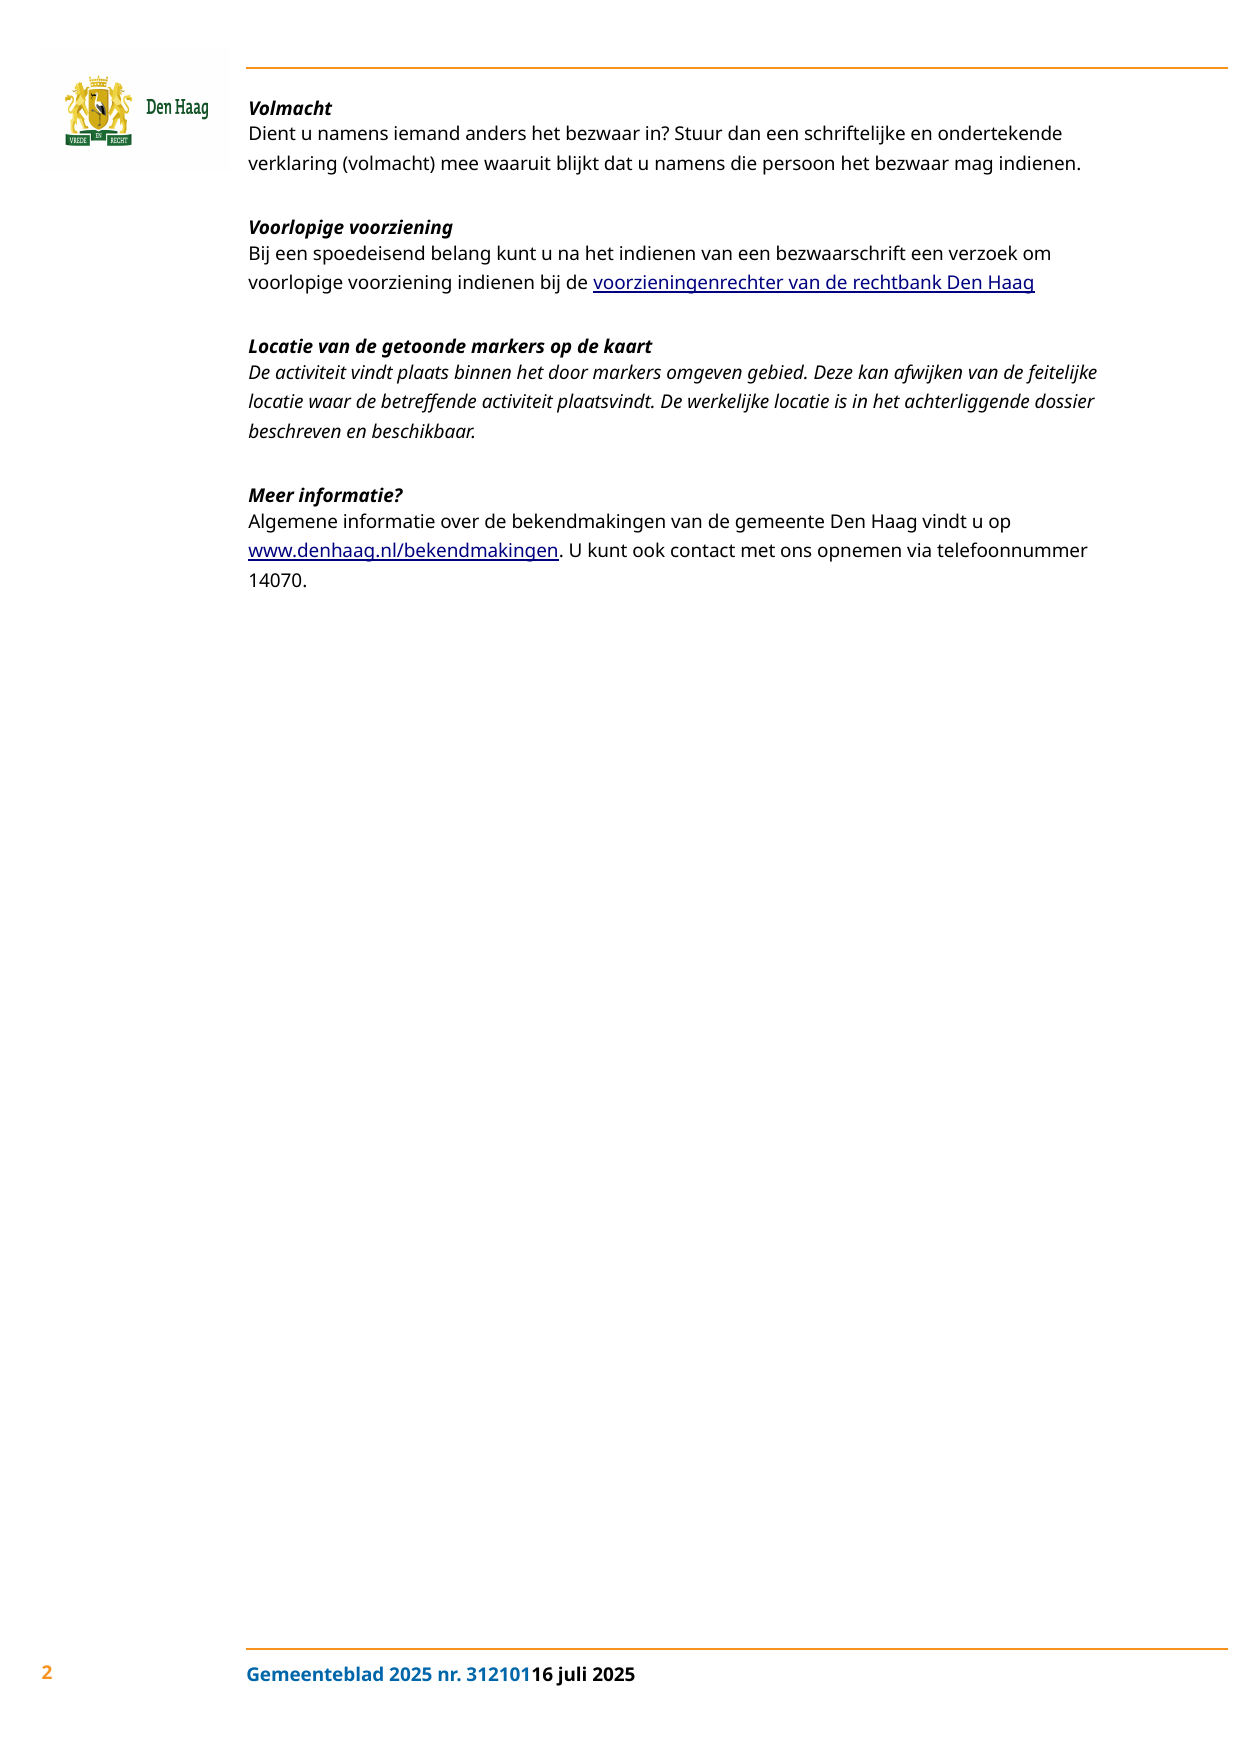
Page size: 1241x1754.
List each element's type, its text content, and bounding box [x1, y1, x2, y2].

text Dient u namens iemand anders het bezwaar in? Stuur dan een schriftelijke en ondertekende verklaring (volmacht) mee waaruit blijkt dat u namens die persoon het bezwaar mag indienen. [248, 121, 1152, 176]
text Voorlopige voorziening [248, 214, 1152, 240]
text Bij een spoedeisend belang kunt u na het indienen van een bezwaarschrift een verzoek om voorlopige voorziening indienen bij de voorzieningenrechter van de rechtbank Den Haag [248, 240, 1152, 295]
picture [41, 47, 231, 172]
text Volmacht [248, 95, 1152, 121]
text Meer informatie? [248, 482, 1152, 508]
text De activiteit vindt plaats binnen het door markers omgeven gebied. Deze kan afwijken van de feitelijke locatie waar de betreffende activiteit plaatsvindt. De werkelijke locatie is in het achterliggende dossier beschreven en beschikbaar. [248, 359, 1152, 444]
text Locatie van de getoonde markers op de kaart [248, 333, 1152, 359]
text Algemene informatie over de bekendmakingen van de gemeente Den Haag vindt u op www.denhaag.nl/bekendmakingen. U kunt ook contact met ons opnemen via telefoonnummer 14070. [248, 508, 1152, 593]
